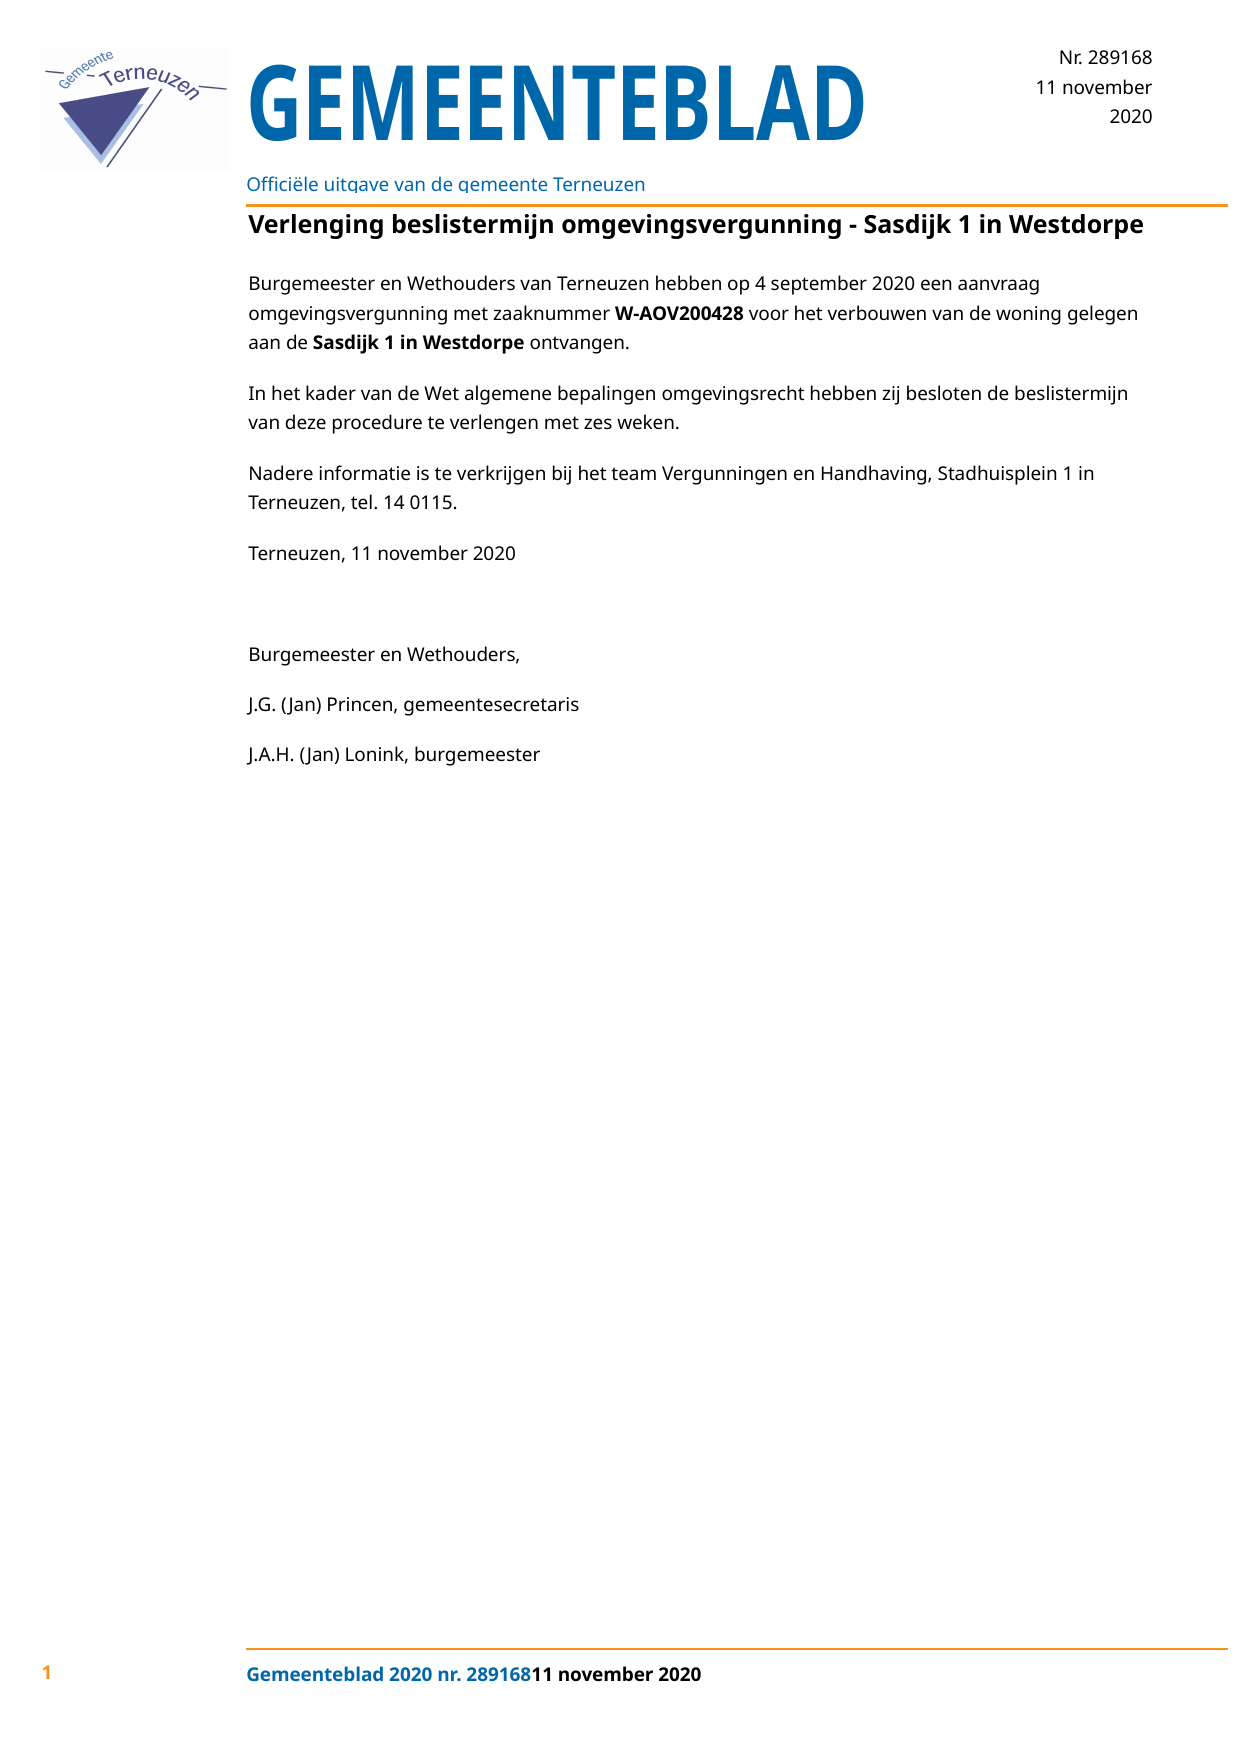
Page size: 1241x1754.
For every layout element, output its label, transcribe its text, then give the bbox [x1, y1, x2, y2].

text Burgemeester en Wethouders, [248, 641, 1152, 666]
text Terneuzen, 11 november 2020 [248, 540, 1152, 566]
text Nadere informatie is te verkrijgen bij het team Vergunningen en Handhaving, Stadhuisplein 1 in Terneuzen, tel. 14 0115. [248, 460, 1152, 515]
text Verlenging beslistermijn omgevingsvergunning - Sasdijk 1 in Westdorpe [248, 207, 1152, 241]
picture [41, 47, 231, 172]
text J.A.H. (Jan) Lonink, burgemeester [248, 742, 1152, 767]
text Burgemeester en Wethouders van Terneuzen hebben op 4 september 2020 een aanvraag omgevingsvergunning met zaaknummer W-AOV200428 voor het verbouwen van de woning gelegen aan de Sasdijk 1 in Westdorpe ontvangen. [248, 270, 1152, 355]
text In het kader van de Wet algemene bepalingen omgevingsrecht hebben zij besloten de beslistermijn van deze procedure te verlengen met zes weken. [248, 380, 1152, 435]
text J.G. (Jan) Princen, gemeentesecretaris [248, 691, 1152, 717]
